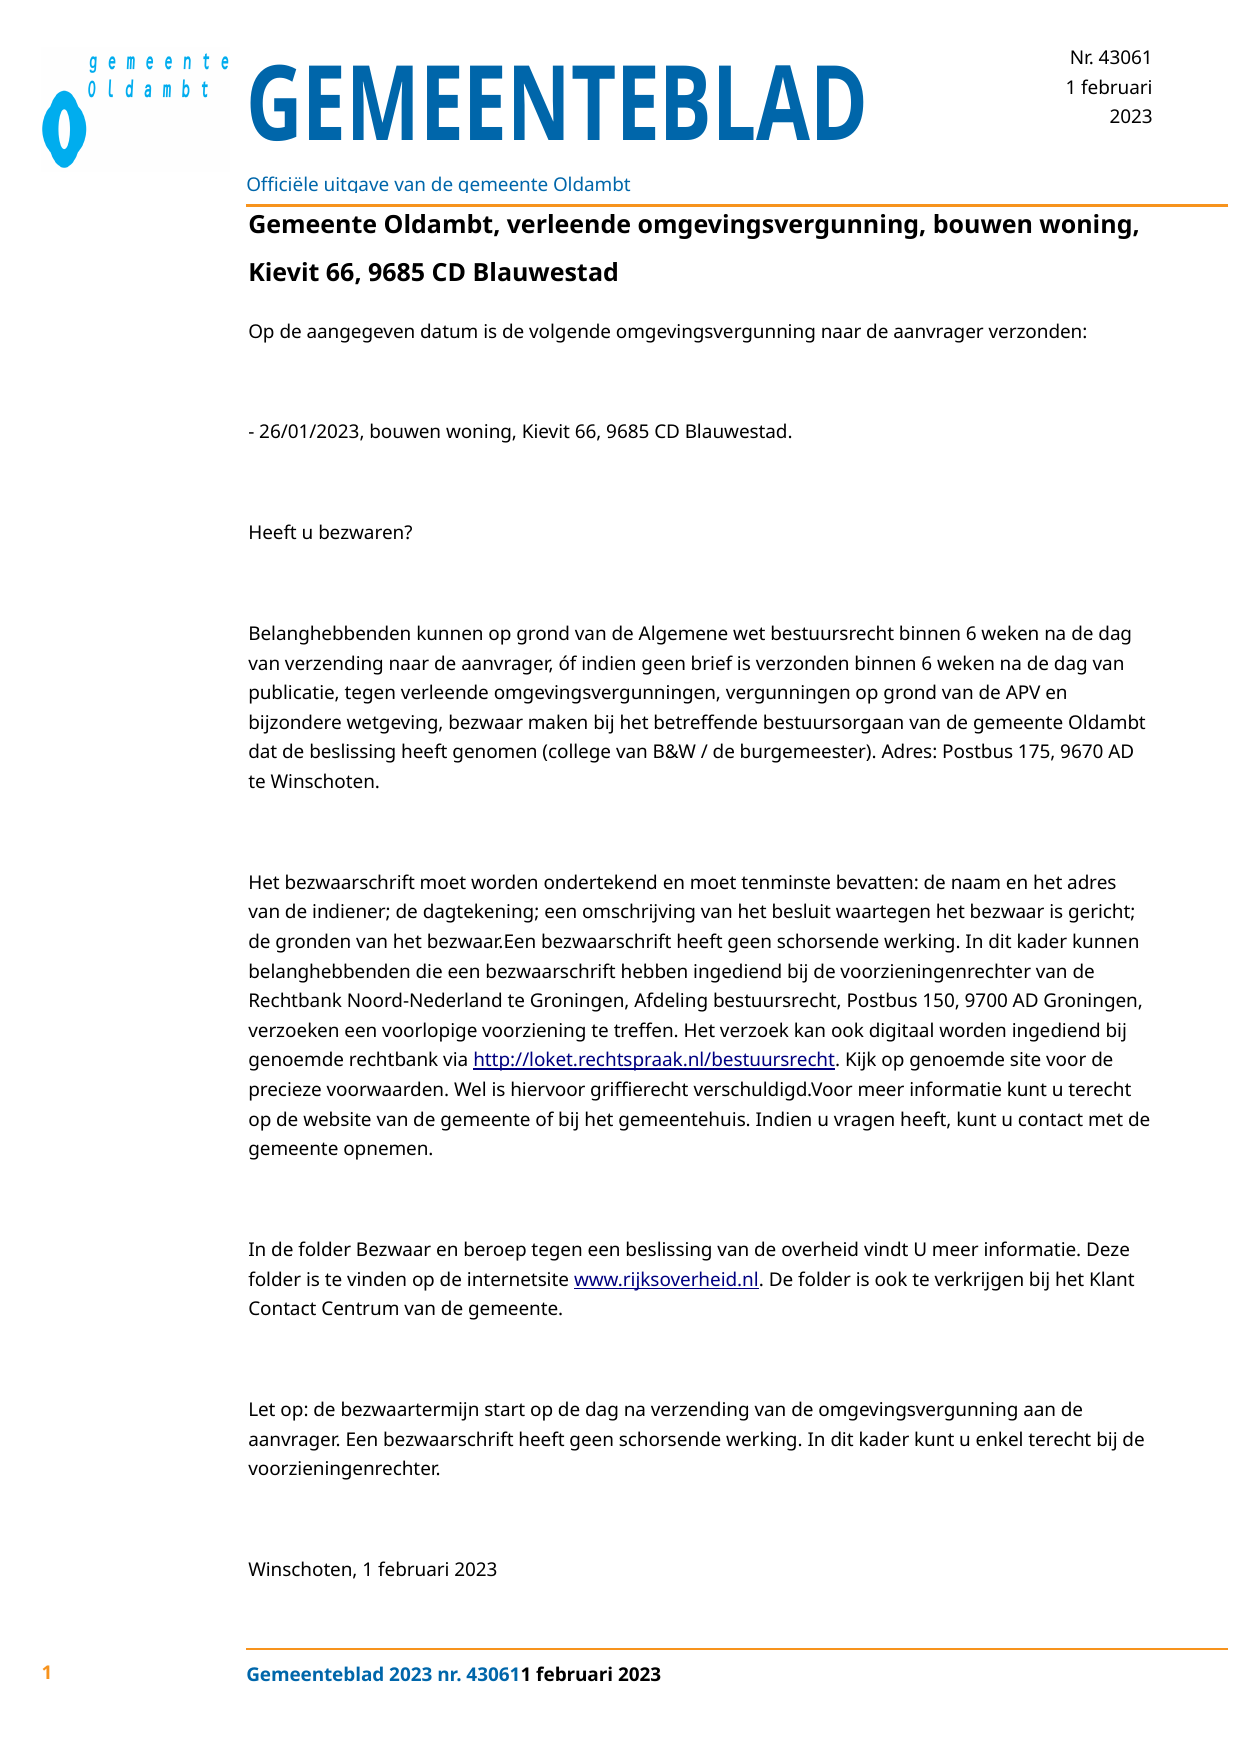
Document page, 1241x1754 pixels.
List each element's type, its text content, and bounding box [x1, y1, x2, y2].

text Gemeente Oldambt, verleende omgevingsvergunning, bouwen woning, Kievit 66, 9685 CD Blauwestad [248, 207, 1152, 288]
text - 26/01/2023, bouwen woning, Kievit 66, 9685 CD Blauwestad. [248, 419, 1152, 444]
text Op de aangegeven datum is de volgende omgevingsvergunning naar de aanvrager verzonden: [248, 318, 1152, 344]
text Heeft u bezwaren? [248, 519, 1152, 545]
text Let op: de bezwaartermijn start op de dag na verzending van de omgevingsvergunning aan de aanvrager. Een bezwaarschrift heeft geen schorsende werking. In dit kader kunt u enkel terecht bij de voorzieningenrechter. [248, 1396, 1152, 1481]
text Belanghebbenden kunnen op grond van de Algemene wet bestuursrecht binnen 6 weken na de dag van verzending naar de aanvrager, óf indien geen brief is verzonden binnen 6 weken na de dag van publicatie, tegen verleende omgevingsvergunningen, vergunningen op grond van de APV en bijzondere wetgeving, bezwaar maken bij het betreffende bestuursorgaan van de gemeente Oldambt dat de beslissing heeft genomen (college van B&W / de burgemeester). Adres: Postbus 175, 9670 AD te Winschoten. [248, 620, 1152, 794]
text In de folder Bezwaar en beroep tegen een beslissing van de overheid vindt U meer informatie. Deze folder is te vinden op de internetsite www.rijksoverheid.nl. De folder is ook te verkrijgen bij het Klant Contact Centrum van de gemeente. [248, 1236, 1152, 1321]
text Het bezwaarschrift moet worden ondertekend en moet tenminste bevatten: de naam en het adres van de indiener; de dagtekening; een omschrijving van het besluit waartegen het bezwaar is gericht; de gronden van het bezwaar.Een bezwaarschrift heeft geen schorsende werking. In dit kader kunnen belanghebbenden die een bezwaarschrift hebben ingediend bij de voorzieningenrechter van de Rechtbank Noord-Nederland te Groningen, Afdeling bestuursrecht, Postbus 150, 9700 AD Groningen, verzoeken een voorlopige voorziening te treffen. Het verzoek kan ook digitaal worden ingediend bij genoemde rechtbank via http://loket.rechtspraak.nl/bestuursrecht. Kijk op genoemde site voor de precieze voorwaarden. Wel is hiervoor griffierecht verschuldigd.Voor meer informatie kunt u terecht op de website van de gemeente of bij het gemeentehuis. Indien u vragen heeft, kunt u contact met de gemeente opnemen. [248, 869, 1152, 1161]
picture [41, 47, 231, 172]
text Winschoten, 1 februari 2023 [248, 1556, 1152, 1582]
